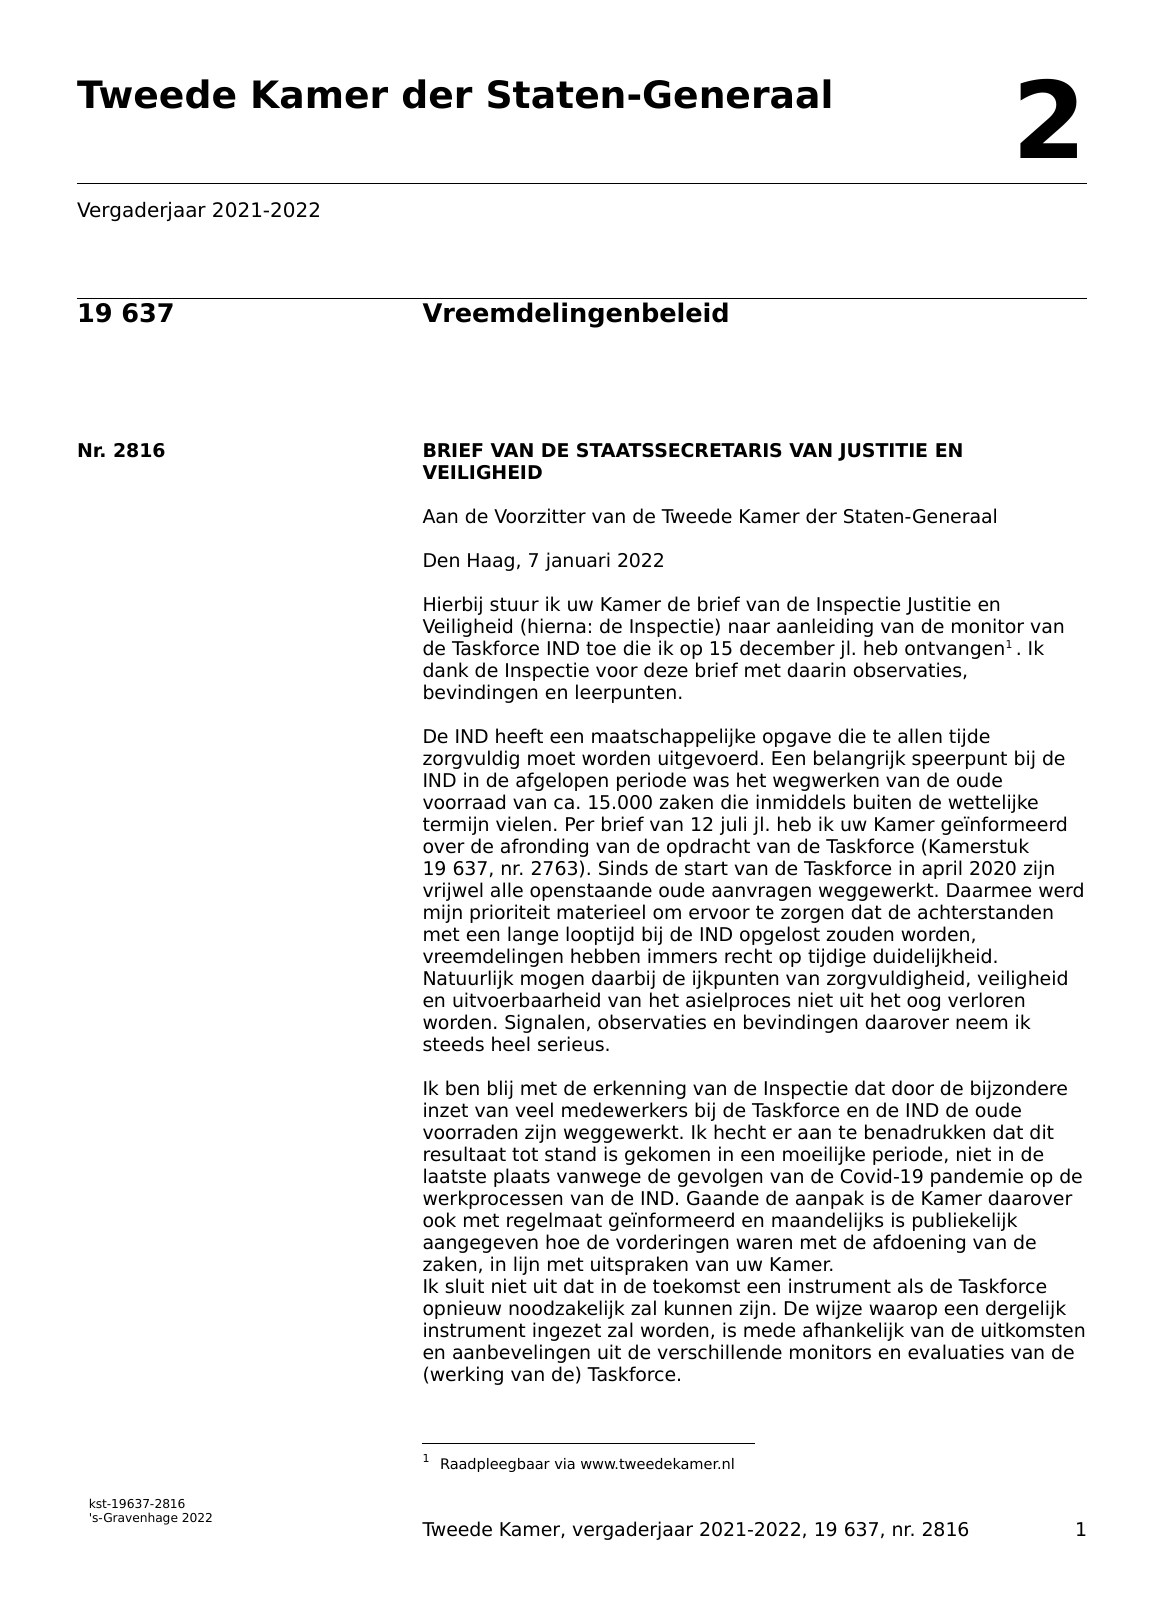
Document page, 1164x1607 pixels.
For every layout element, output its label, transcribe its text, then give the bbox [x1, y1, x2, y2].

text kst-19637-2816 [88, 1497, 323, 1511]
subtitle 19 637 Vreemdelingenbeleid [77, 299, 1087, 329]
table_header Tweede Kamer der Staten-Generaal [77, 59, 886, 183]
subtitle Nr. 2816 BRIEF VAN DE STAATSSECRETARIS VAN JUSTITIE EN VEILIGHEID [77, 440, 1087, 484]
table_header 2 [886, 59, 1087, 183]
text Hierbij stuur ik uw Kamer de brief van de Inspectie Justitie en Veiligheid (hierna: de Inspectie) naar aanleiding van de monitor van de Taskforce IND toe die ik op 15 december jl. heb ontvangen. Ik dank de Inspectie voor deze brief met daarin observaties, bevindingen en leerpunten. [422, 594, 1087, 704]
text Aan de Voorzitter van de Tweede Kamer der Staten-Generaal [422, 506, 1087, 528]
text Raadpleegbaar via www.tweedekamer.nl [422, 1452, 1087, 1474]
text Ik ben blij met de erkenning van de Inspectie dat door de bijzondere inzet van veel medewerkers bij de Taskforce en de IND de oude voorraden zijn weggewerkt. Ik hecht er aan te benadrukken dat dit resultaat tot stand is gekomen in een moeilijke periode, niet in de laatste plaats vanwege de gevolgen van de Covid-19 pandemie op de werkprocessen van de IND. Gaande de aanpak is de Kamer daarover ook met regelmaat geïnformeerd en maandelijks is publiekelijk aangegeven hoe de vorderingen waren met de afdoening van de zaken, in lijn met uitspraken van uw Kamer. [422, 1078, 1087, 1276]
text De IND heeft een maatschappelijke opgave die te allen tijde zorgvuldig moet worden uitgevoerd. Een belangrijk speerpunt bij de IND in de afgelopen periode was het wegwerken van de oude voorraad van ca. 15.000 zaken die inmiddels buiten de wettelijke termijn vielen. Per brief van 12 juli jl. heb ik uw Kamer geïnformeerd over de afronding van de opdracht van de Taskforce (Kamerstuk 19 637, nr. 2763). Sinds de start van de Taskforce in april 2020 zijn vrijwel alle openstaande oude aanvragen weggewerkt. Daarmee werd mijn prioriteit materieel om ervoor te zorgen dat de achterstanden met een lange looptijd bij de IND opgelost zouden worden, vreemdelingen hebben immers recht op tijdige duidelijkheid. Natuurlijk mogen daarbij de ijkpunten van zorgvuldigheid, veiligheid en uitvoerbaarheid van het asielproces niet uit het oog verloren worden. Signalen, observaties en bevindingen daarover neem ik steeds heel serieus. [422, 726, 1087, 1056]
text Den Haag, 7 januari 2022 [422, 550, 1087, 572]
text 's-Gravenhage 2022 [88, 1511, 323, 1525]
table_cell Vergaderjaar 2021-2022 [77, 184, 1087, 298]
text Ik sluit niet uit dat in de toekomst een instrument als de Taskforce opnieuw noodzakelijk zal kunnen zijn. De wijze waarop een dergelijk instrument ingezet zal worden, is mede afhankelijk van de uitkomsten en aanbevelingen uit de verschillende monitors en evaluaties van de (werking van de) Taskforce. [422, 1276, 1087, 1386]
